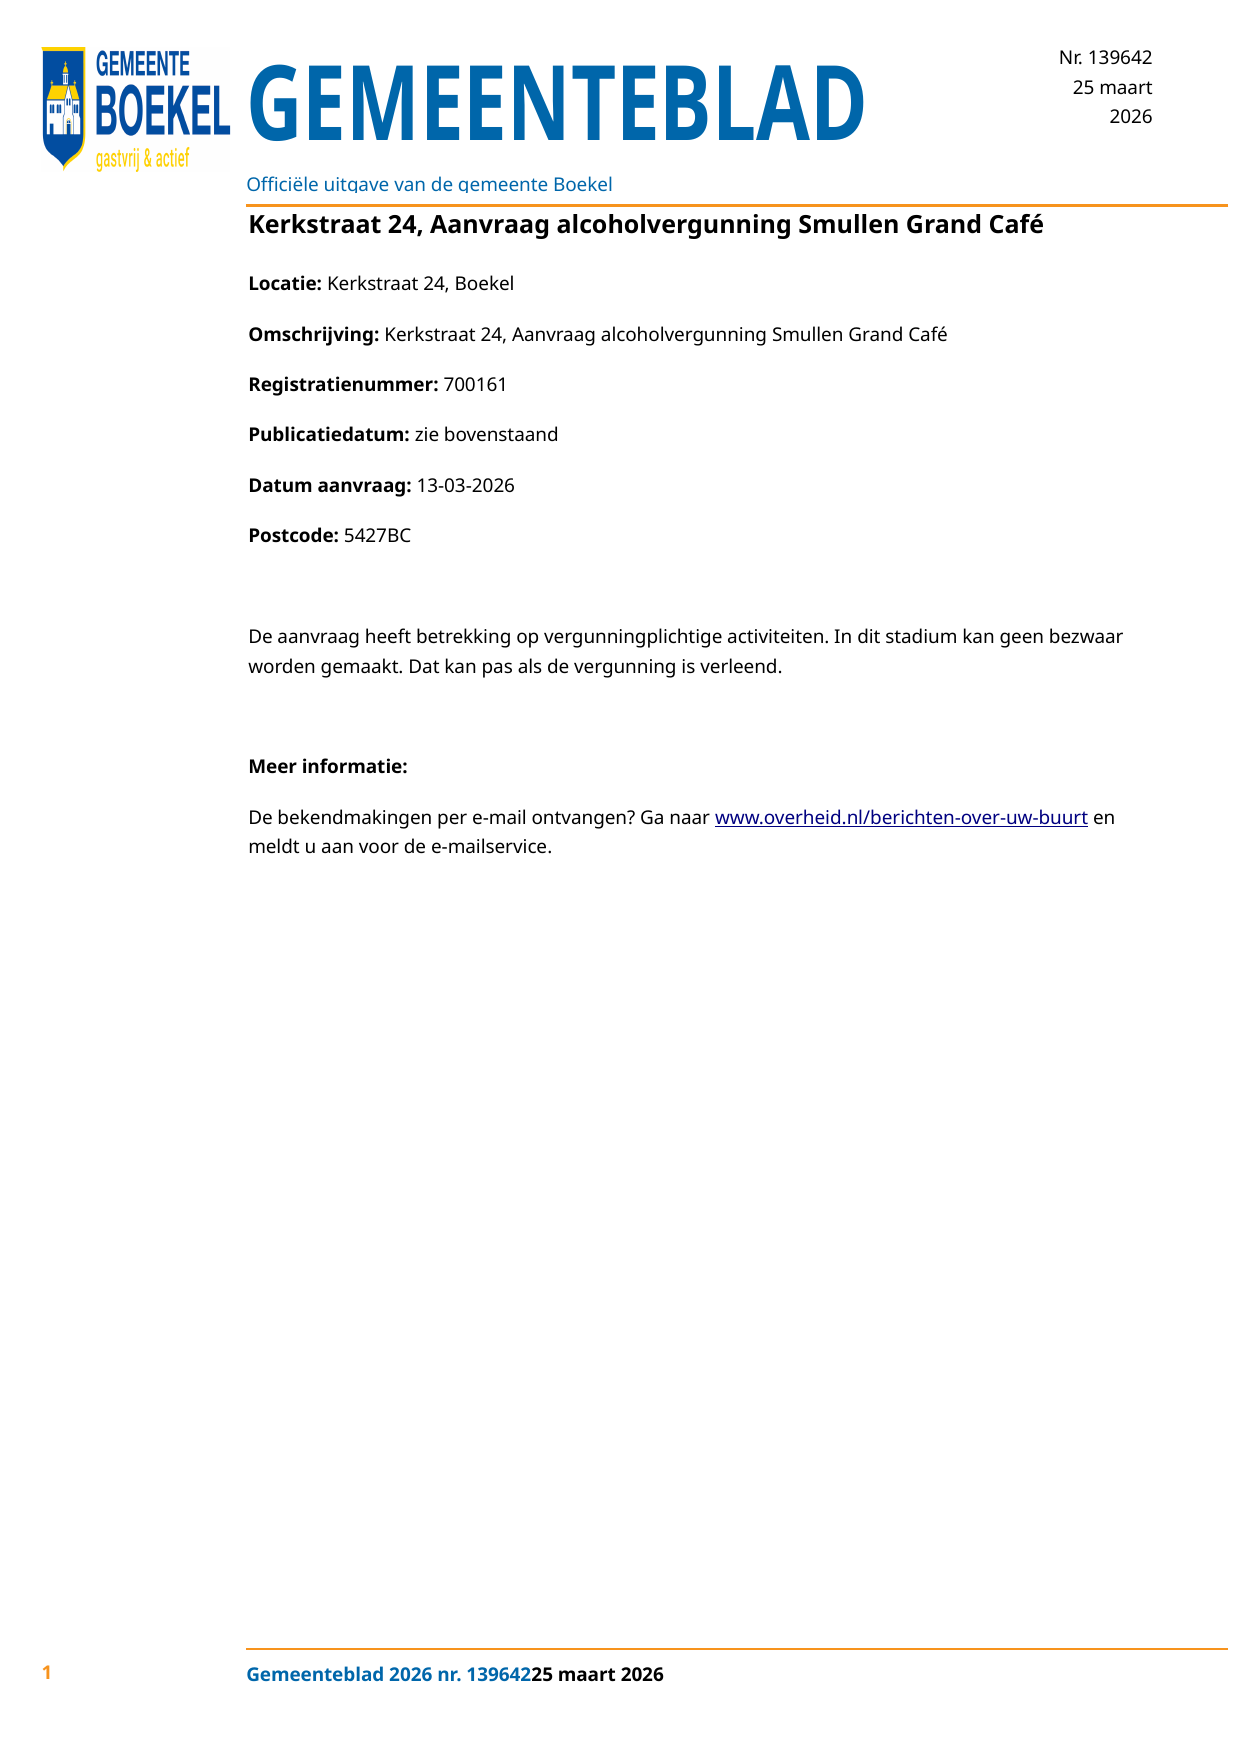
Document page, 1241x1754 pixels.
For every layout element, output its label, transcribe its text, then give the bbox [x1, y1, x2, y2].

picture [41, 47, 231, 172]
text Meer informatie: [248, 754, 1152, 779]
text Locatie: Kerkstraat 24, Boekel [248, 270, 1152, 296]
text Publicatiedatum: zie bovenstaand [248, 422, 1152, 447]
text Registratienummer: 700161 [248, 371, 1152, 397]
text De aanvraag heeft betrekking op vergunningplichtige activiteiten. In dit stadium kan geen bezwaar worden gemaakt. Dat kan pas als de vergunning is verleend. [248, 623, 1152, 678]
text Postcode: 5427BC [248, 522, 1152, 548]
text De bekendmakingen per e-mail ontvangen? Ga naar www.overheid.nl/berichten-over-uw-buurt en meldt u aan voor de e-mailservice. [248, 804, 1152, 859]
text Datum aanvraag: 13-03-2026 [248, 472, 1152, 498]
text Kerkstraat 24, Aanvraag alcoholvergunning Smullen Grand Café [248, 207, 1152, 241]
text Omschrijving: Kerkstraat 24, Aanvraag alcoholvergunning Smullen Grand Café [248, 321, 1152, 346]
